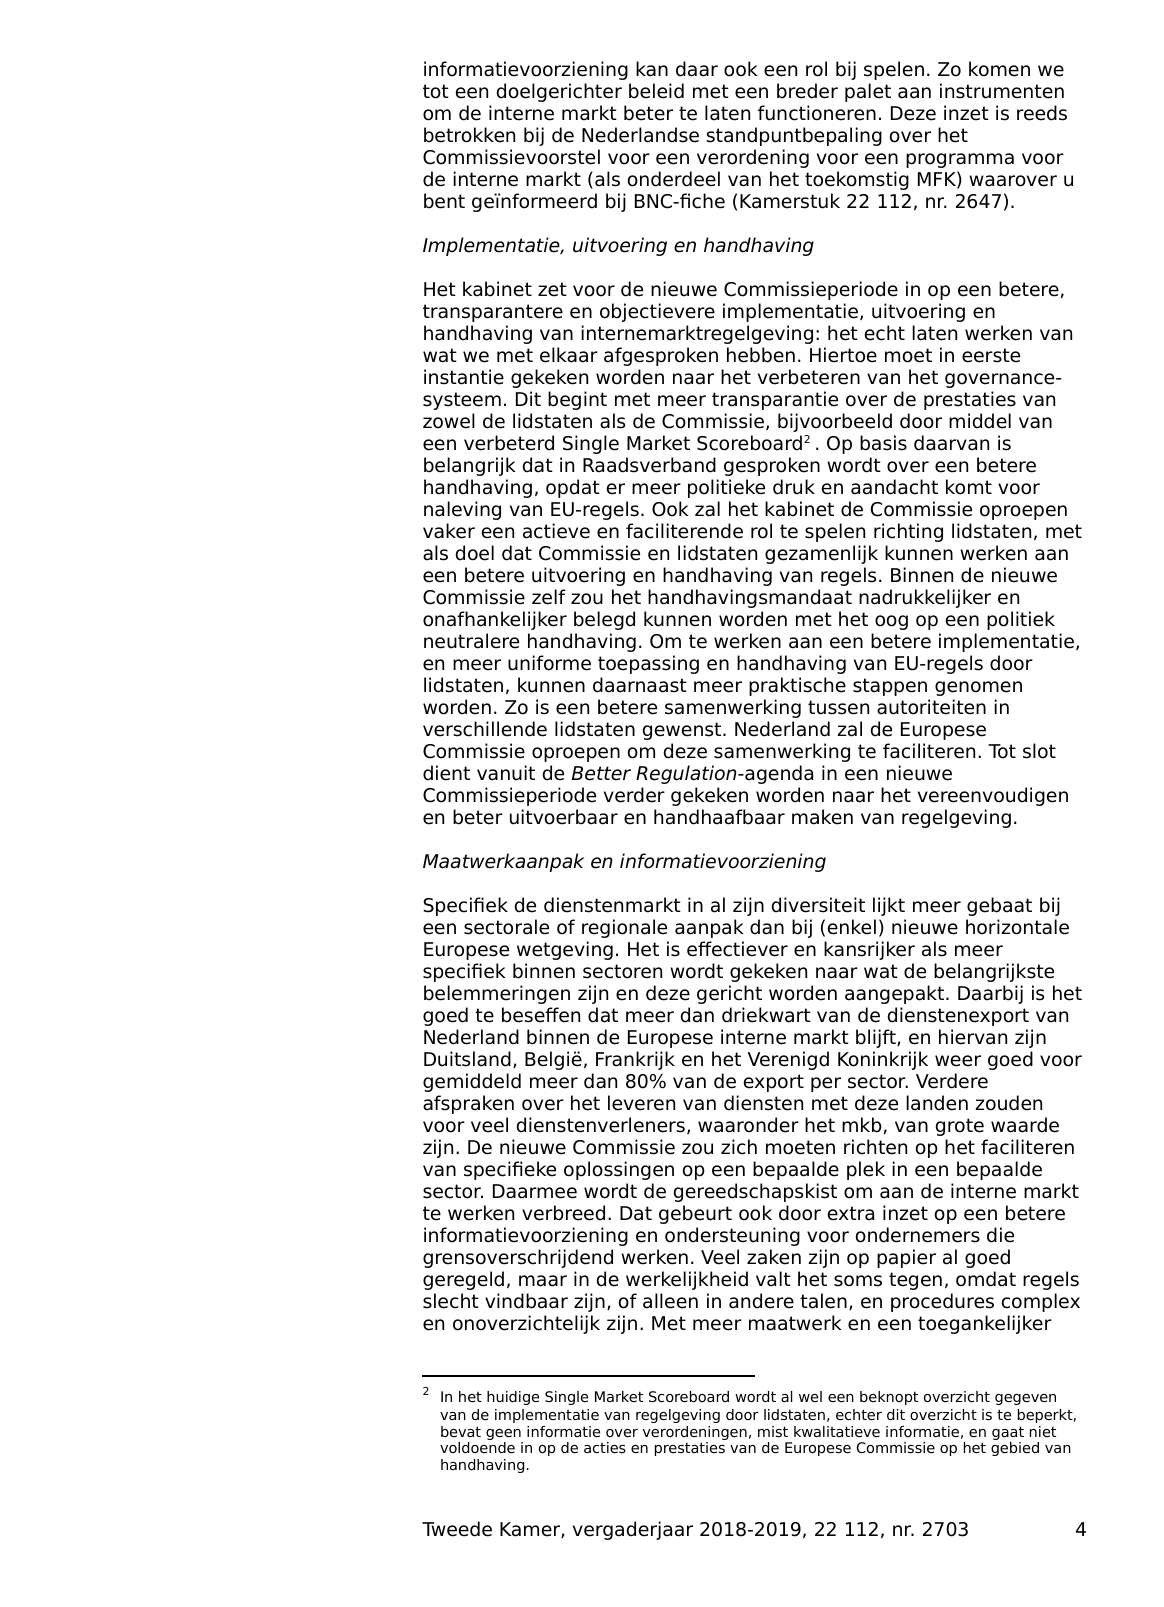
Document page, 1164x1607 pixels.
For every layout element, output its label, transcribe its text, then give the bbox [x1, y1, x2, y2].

text Specifiek de dienstenmarkt in al zijn diversiteit lijkt meer gebaat bij een sectorale of regionale aanpak dan bij (enkel) nieuwe horizontale Europese wetgeving. Het is effectiever en kansrijker als meer specifiek binnen sectoren wordt gekeken naar wat de belangrijkste belemmeringen zijn en deze gericht worden aangepakt. Daarbij is het goed te beseffen dat meer dan driekwart van de dienstenexport van Nederland binnen de Europese interne markt blijft, en hiervan zijn Duitsland, België, Frankrijk en het Verenigd Koninkrijk weer goed voor gemiddeld meer dan 80% van de export per sector. Verdere afspraken over het leveren van diensten met deze landen zouden voor veel dienstenverleners, waaronder het mkb, van grote waarde zijn. De nieuwe Commissie zou zich moeten richten op het faciliteren van specifieke oplossingen op een bepaalde plek in een bepaalde sector. Daarmee wordt de gereedschapskist om aan de interne markt te werken verbreed. Dat gebeurt ook door extra inzet op een betere informatievoorziening en ondersteuning voor ondernemers die grensoverschrijdend werken. Veel zaken zijn op papier al goed geregeld, maar in de werkelijkheid valt het soms tegen, omdat regels slecht vindbaar zijn, of alleen in andere talen, en procedures complex en onoverzichtelijk zijn. Met meer maatwerk en een toegankelijker [422, 895, 1087, 1335]
subtitle Maatwerkaanpak en informatievoorziening [422, 851, 1087, 873]
text Het kabinet zet voor de nieuwe Commissieperiode in op een betere, transparantere en objectievere implementatie, uitvoering en handhaving van internemarktregelgeving: het echt laten werken van wat we met elkaar afgesproken hebben. Hiertoe moet in eerste instantie gekeken worden naar het verbeteren van het governance-systeem. Dit begint met meer transparantie over de prestaties van zowel de lidstaten als de Commissie, bijvoorbeeld door middel van een verbeterd Single Market Scoreboard. Op basis daarvan is belangrijk dat in Raadsverband gesproken wordt over een betere handhaving, opdat er meer politieke druk en aandacht komt voor naleving van EU-regels. Ook zal het kabinet de Commissie oproepen vaker een actieve en faciliterende rol te spelen richting lidstaten, met als doel dat Commissie en lidstaten gezamenlijk kunnen werken aan een betere uitvoering en handhaving van regels. Binnen de nieuwe Commissie zelf zou het handhavingsmandaat nadrukkelijker en onafhankelijker belegd kunnen worden met het oog op een politiek neutralere handhaving. Om te werken aan een betere implementatie, en meer uniforme toepassing en handhaving van EU-regels door lidstaten, kunnen daarnaast meer praktische stappen genomen worden. Zo is een betere samenwerking tussen autoriteiten in verschillende lidstaten gewenst. Nederland zal de Europese Commissie oproepen om deze samenwerking te faciliteren. Tot slot dient vanuit de Better Regulation-agenda in een nieuwe Commissieperiode verder gekeken worden naar het vereenvoudigen en beter uitvoerbaar en handhaafbaar maken van regelgeving. [422, 279, 1087, 829]
text informatievoorziening kan daar ook een rol bij spelen. Zo komen we tot een doelgerichter beleid met een breder palet aan instrumenten om de interne markt beter te laten functioneren. Deze inzet is reeds betrokken bij de Nederlandse standpuntbepaling over het Commissievoorstel voor een verordening voor een programma voor de interne markt (als onderdeel van het toekomstig MFK) waarover u bent geïnformeerd bij BNC-fiche (Kamerstuk 22 112, nr. 2647). [422, 59, 1087, 213]
subtitle Implementatie, uitvoering en handhaving [422, 235, 1087, 257]
text In het huidige Single Market Scoreboard wordt al wel een beknopt overzicht gegeven van de implementatie van regelgeving door lidstaten, echter dit overzicht is te beperkt, bevat geen informatie over verordeningen, mist kwalitatieve informatie, en gaat niet voldoende in op de acties en prestaties van de Europese Commissie op het gebied van handhaving. [422, 1385, 1087, 1474]
